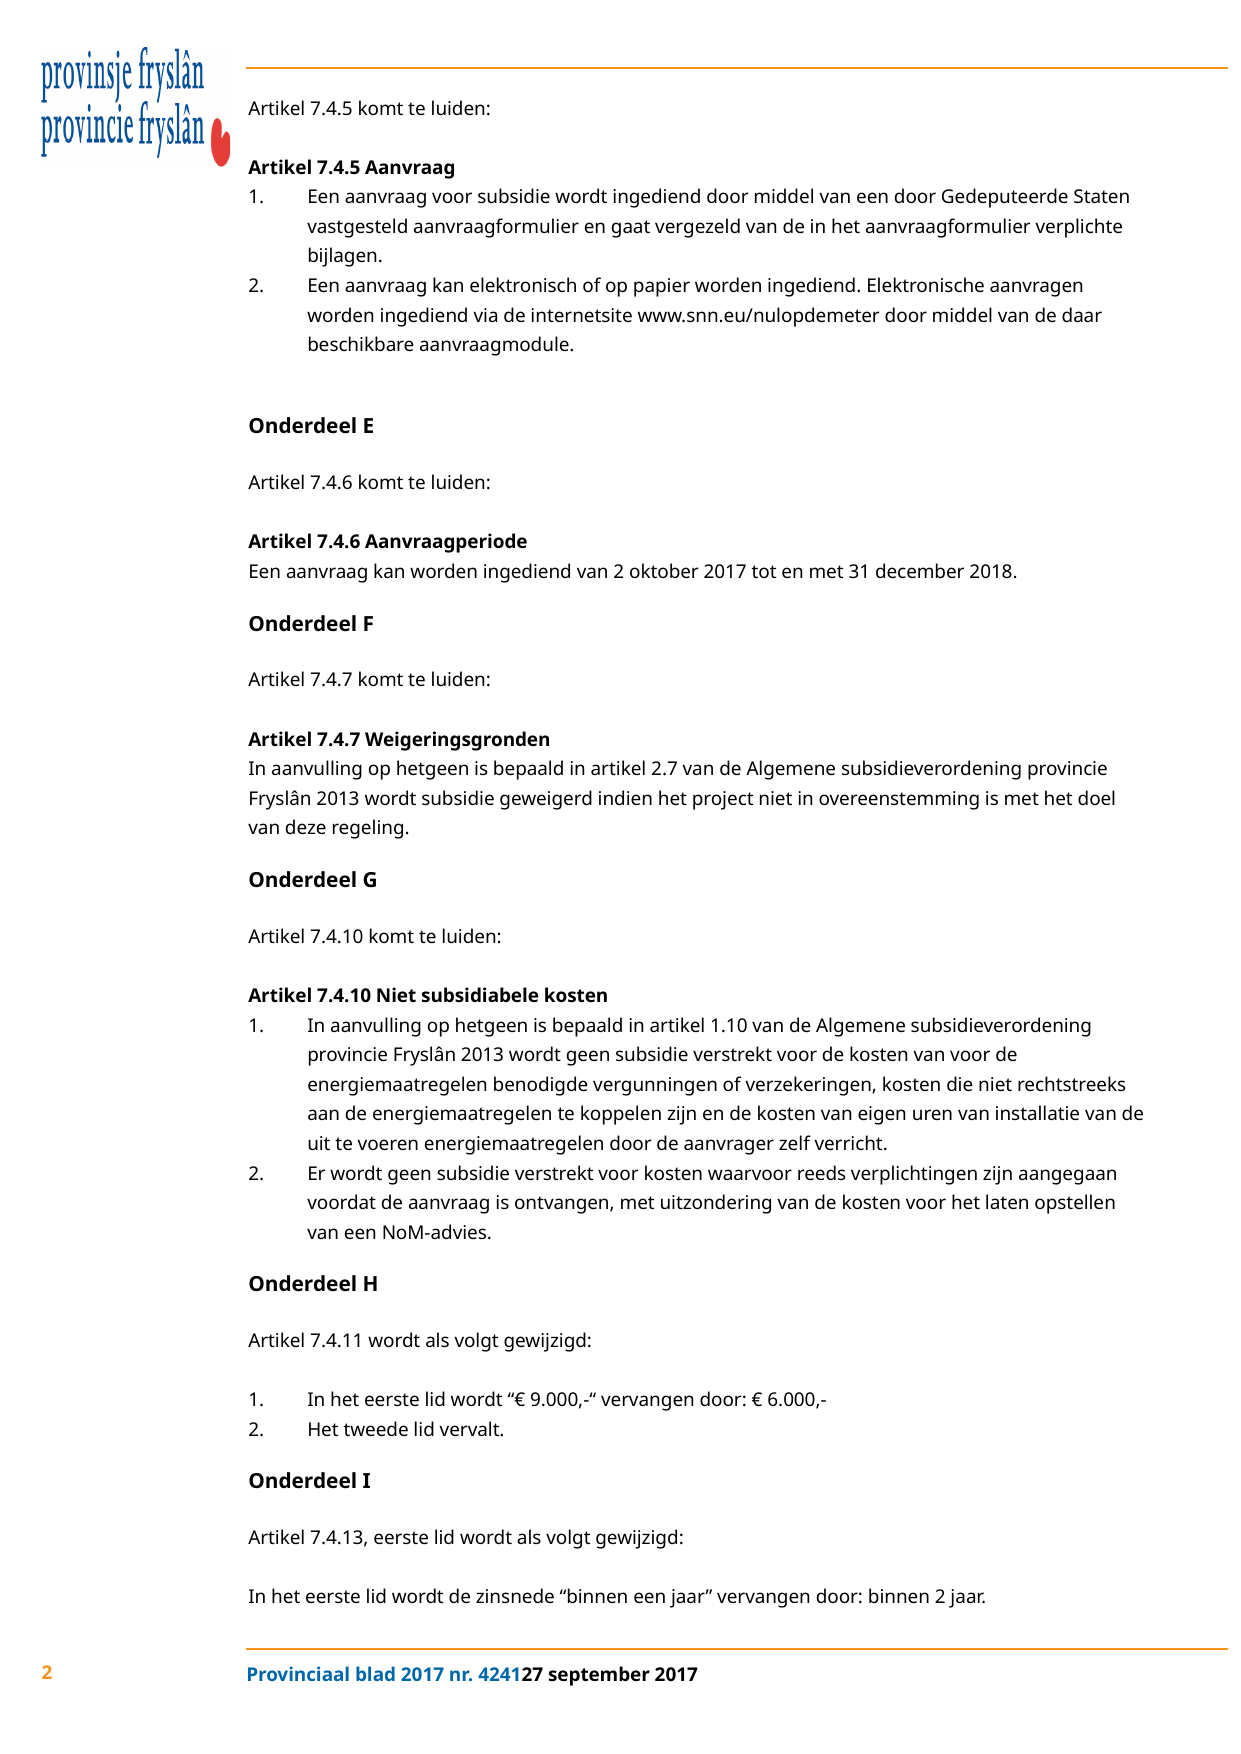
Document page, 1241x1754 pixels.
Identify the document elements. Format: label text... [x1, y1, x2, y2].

text Onderdeel F [248, 609, 1152, 637]
list Er wordt geen subsidie verstrekt voor kosten waarvoor reeds verplichtingen zijn aangegaan voordat de aanvraag is ontvangen, met uitzondering van de kosten voor het laten opstellen van een NoM-advies. [248, 1160, 1152, 1244]
text Artikel 7.4.5 Aanvraag [248, 154, 1152, 180]
picture [41, 47, 231, 172]
text Artikel 7.4.6 Aanvraagperiode [248, 529, 1152, 554]
text Onderdeel G [248, 865, 1152, 893]
list Een aanvraag voor subsidie wordt ingediend door middel van een door Gedeputeerde Staten vastgesteld aanvraagformulier en gaat vergezeld van de in het aanvraagformulier verplichte bijlagen. [248, 183, 1152, 268]
text In het eerste lid wordt de zinsnede “binnen een jaar” vervangen door: binnen 2 jaar. [248, 1584, 1152, 1609]
text Artikel 7.4.10 Niet subsidiabele kosten [248, 982, 1152, 1008]
list Het tweede lid vervalt. [248, 1416, 1152, 1442]
text Artikel 7.4.7 komt te luiden: [248, 667, 1152, 692]
list In het eerste lid wordt “€ 9.000,-“ vervangen door: € 6.000,- [248, 1386, 1152, 1412]
list Een aanvraag kan elektronisch of op papier worden ingediend. Elektronische aanvragen worden ingediend via de internetsite www.snn.eu/nulopdemeter door middel van de daar beschikbare aanvraagmodule. [248, 272, 1152, 357]
text In aanvulling op hetgeen is bepaald in artikel 2.7 van de Algemene subsidieverordening provincie Fryslân 2013 wordt subsidie geweigerd indien het project niet in overeenstemming is met het doel van deze regeling. [248, 755, 1152, 840]
list In aanvulling op hetgeen is bepaald in artikel 1.10 van de Algemene subsidieverordening provincie Fryslân 2013 wordt geen subsidie verstrekt voor de kosten van voor de energiemaatregelen benodigde vergunningen of verzekeringen, kosten die niet rechtstreeks aan de energiemaatregelen te koppelen zijn en de kosten van eigen uren van installatie van de uit te voeren energiemaatregelen door de aanvrager zelf verricht. [248, 1012, 1152, 1156]
text Onderdeel H [248, 1269, 1152, 1298]
text Een aanvraag kan worden ingediend van 2 oktober 2017 tot en met 31 december 2018. [248, 558, 1152, 584]
text Artikel 7.4.13, eerste lid wordt als volgt gewijzigd: [248, 1524, 1152, 1550]
text Onderdeel E [248, 411, 1152, 440]
text Artikel 7.4.6 komt te luiden: [248, 469, 1152, 495]
text Artikel 7.4.11 wordt als volgt gewijzigd: [248, 1327, 1152, 1353]
text Artikel 7.4.7 Weigeringsgronden [248, 726, 1152, 752]
text Artikel 7.4.10 komt te luiden: [248, 923, 1152, 949]
text Onderdeel I [248, 1466, 1152, 1495]
text Artikel 7.4.5 komt te luiden: [248, 95, 1152, 121]
